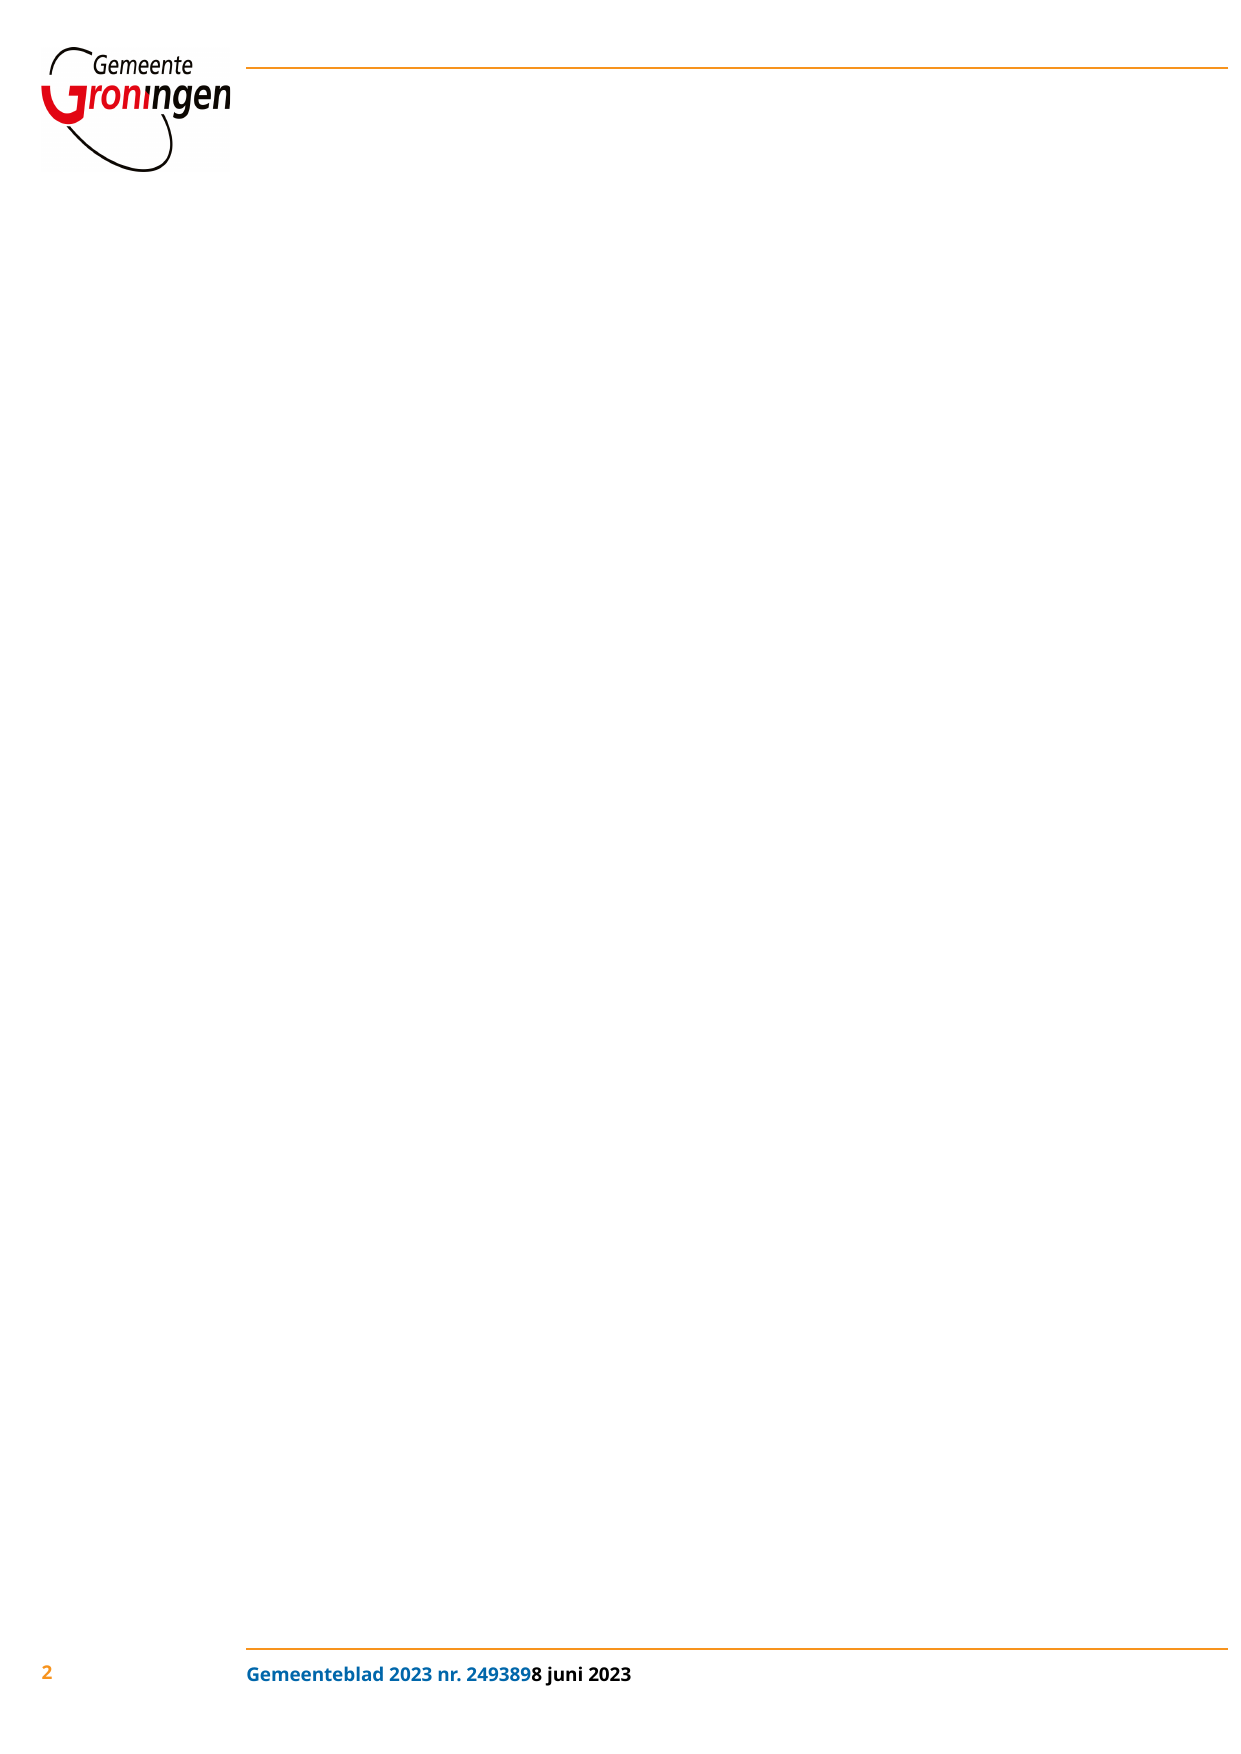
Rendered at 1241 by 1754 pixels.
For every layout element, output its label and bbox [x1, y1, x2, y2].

picture [41, 47, 231, 172]
